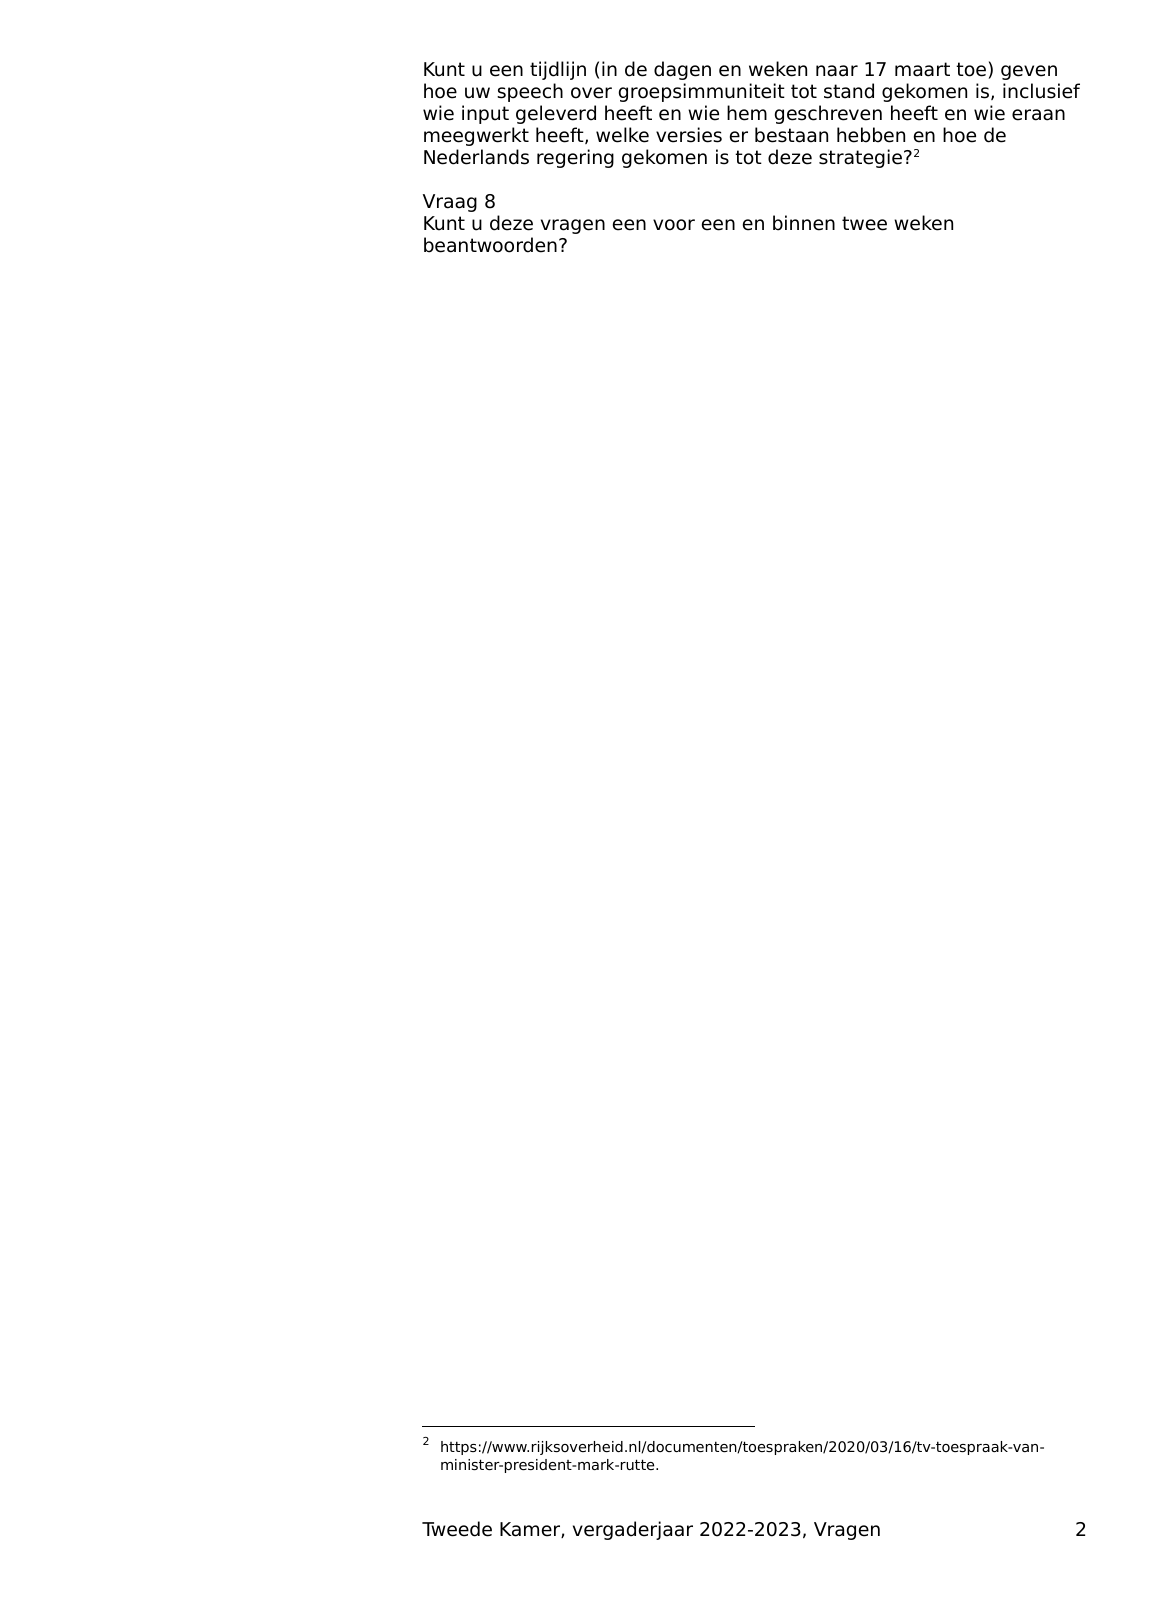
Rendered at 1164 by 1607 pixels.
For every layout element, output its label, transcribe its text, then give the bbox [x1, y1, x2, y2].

text Vraag 8 [422, 191, 1087, 213]
text Kunt u deze vragen een voor een en binnen twee weken beantwoorden? [422, 213, 1087, 257]
text Kunt u een tijdlijn (in de dagen en weken naar 17 maart toe) geven hoe uw speech over groepsimmuniteit tot stand gekomen is, inclusief wie input geleverd heeft en wie hem geschreven heeft en wie eraan meegwerkt heeft, welke versies er bestaan hebben en hoe de Nederlands regering gekomen is tot deze strategie? [422, 59, 1087, 169]
text https://www.rijksoverheid.nl/documenten/toespraken/2020/03/16/tv-toespraak-van-minister-president-mark-rutte. [422, 1435, 1087, 1474]
